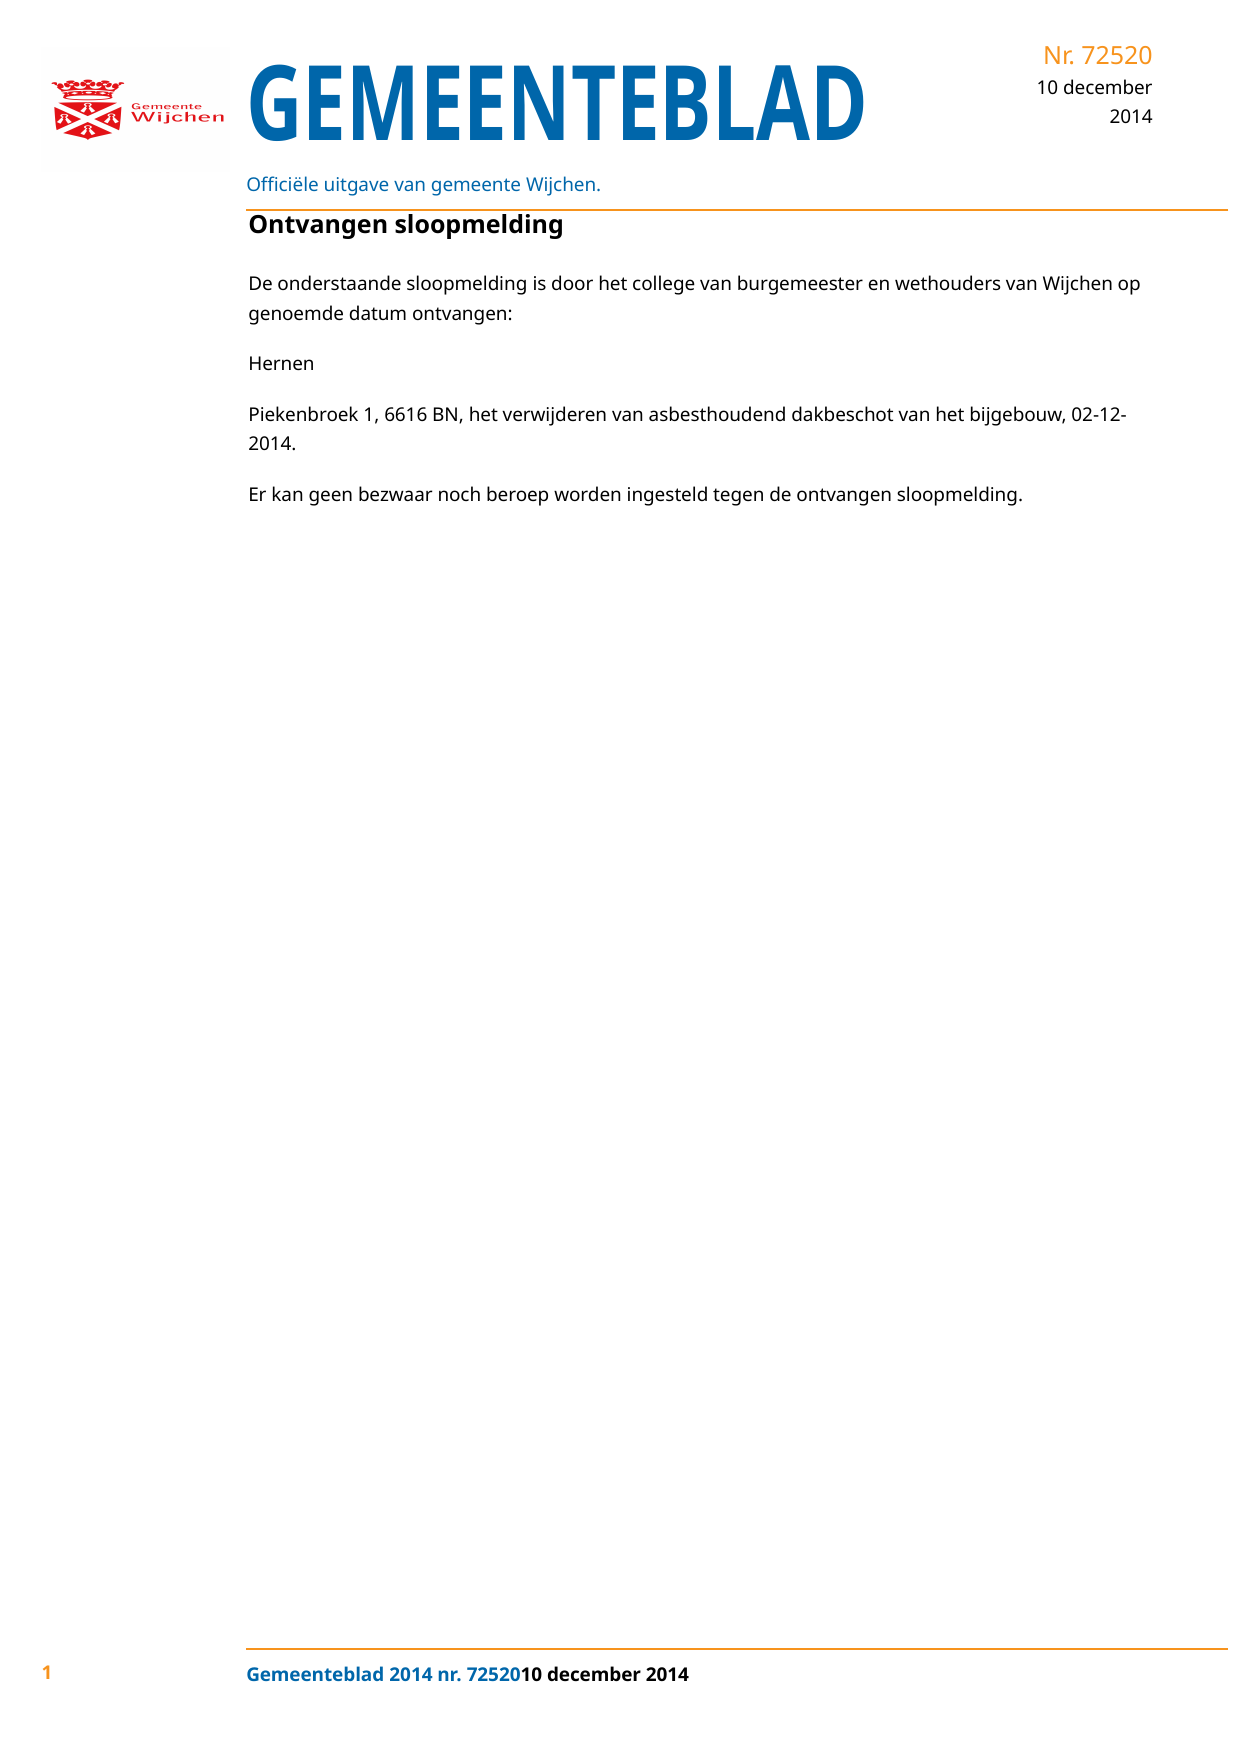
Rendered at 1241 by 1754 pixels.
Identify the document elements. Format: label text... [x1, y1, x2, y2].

text De onderstaande sloopmelding is door het college van burgemeester en wethouders van Wijchen op genoemde datum ontvangen: [248, 270, 1152, 326]
picture [41, 47, 231, 172]
text Ontvangen sloopmelding [248, 211, 1152, 241]
text Piekenbroek 1, 6616 BN, het verwijderen van asbesthoudend dakbeschot van het bijgebouw, 02-12-2014. [248, 401, 1152, 456]
text Er kan geen bezwaar noch beroep worden ingesteld tegen de ontvangen sloopmelding. [248, 481, 1152, 506]
text Hernen [248, 350, 1152, 376]
